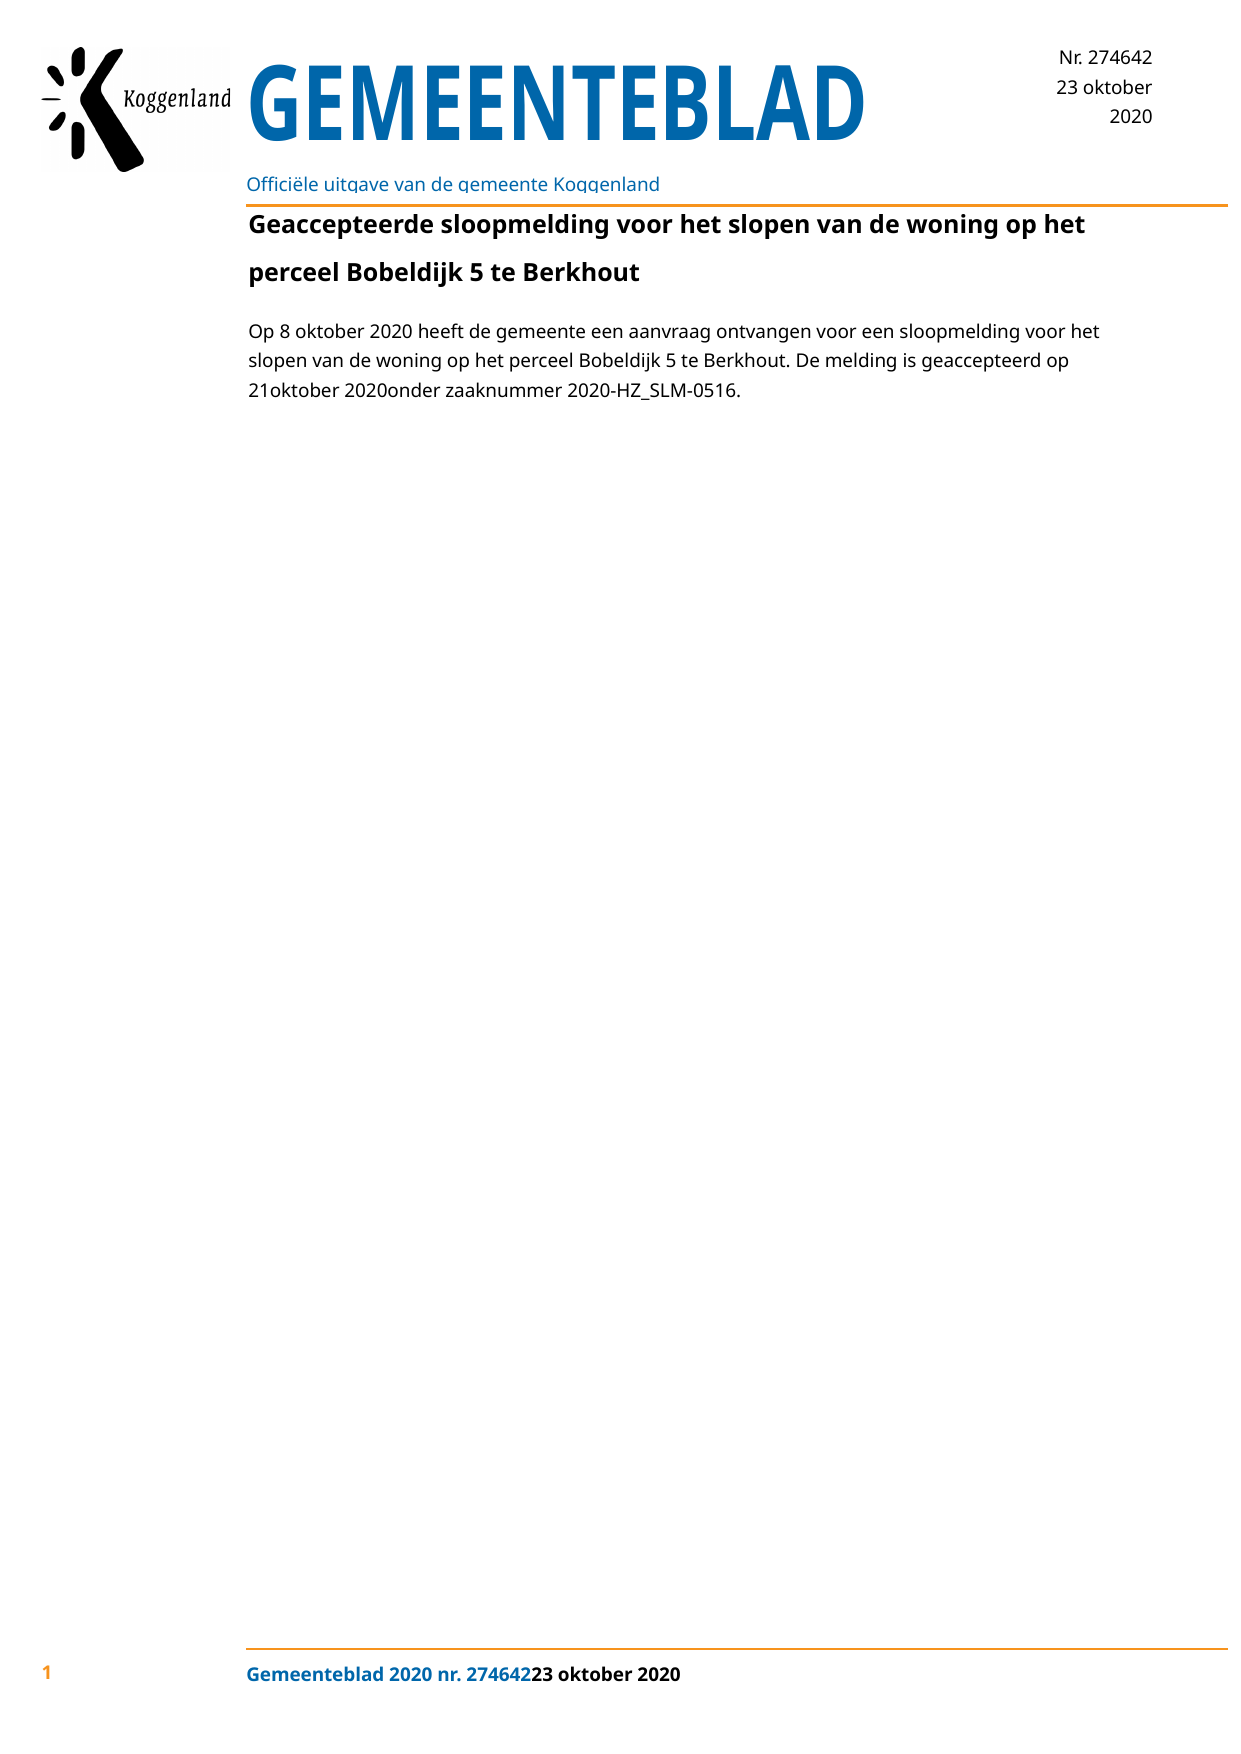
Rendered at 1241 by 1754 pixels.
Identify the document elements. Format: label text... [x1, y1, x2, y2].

text Geaccepteerde sloopmelding voor het slopen van de woning op het perceel Bobeldijk 5 te Berkhout [248, 207, 1152, 288]
picture [41, 47, 231, 172]
text Op 8 oktober 2020 heeft de gemeente een aanvraag ontvangen voor een sloopmelding voor het slopen van de woning op het perceel Bobeldijk 5 te Berkhout. De melding is geaccepteerd op 21oktober 2020onder zaaknummer 2020-HZ_SLM-0516. [248, 318, 1152, 403]
